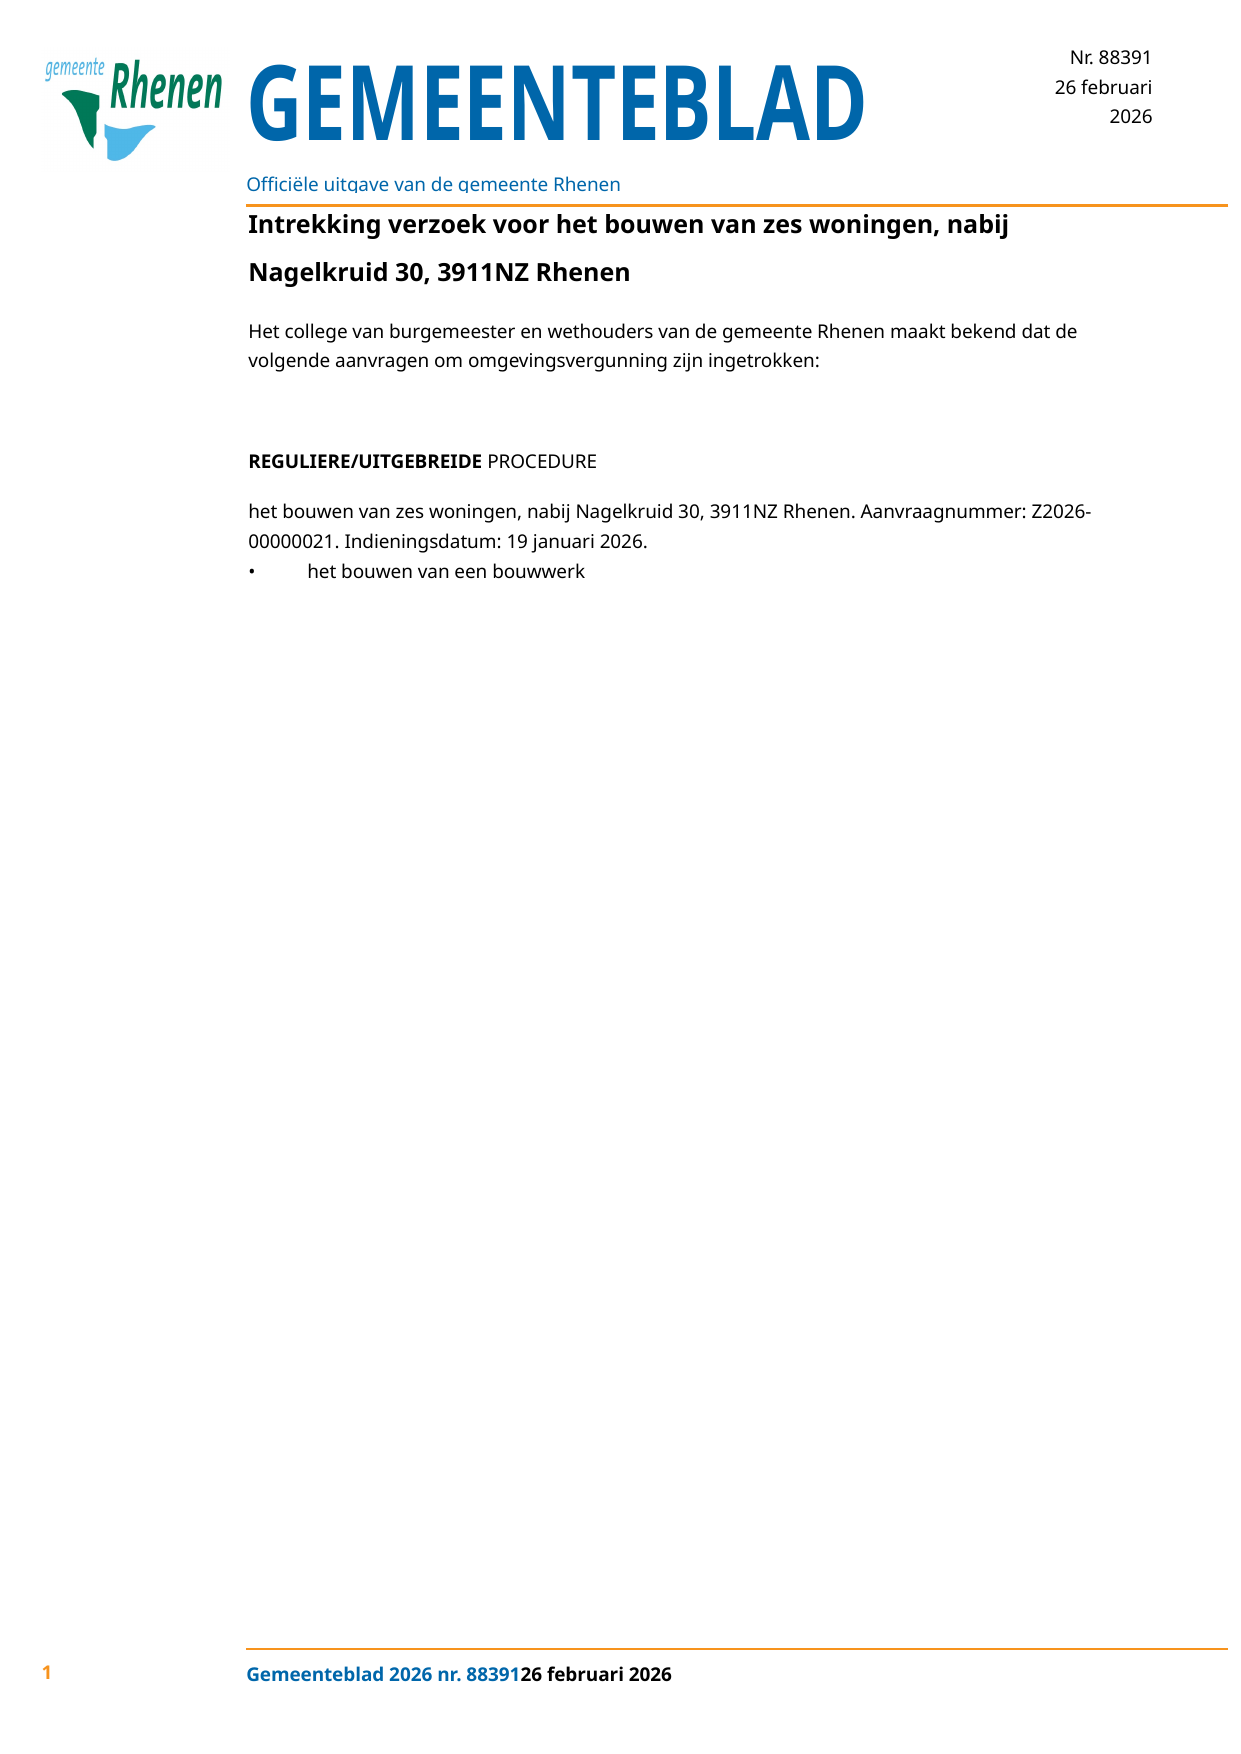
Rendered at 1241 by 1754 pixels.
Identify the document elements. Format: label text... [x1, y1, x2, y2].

text REGULIERE/UITGEBREIDE PROCEDURE [248, 448, 1152, 474]
text Intrekking verzoek voor het bouwen van zes woningen, nabij Nagelkruid 30, 3911NZ Rhenen [248, 207, 1152, 288]
list het bouwen van een bouwwerk [248, 558, 1152, 584]
text het bouwen van zes woningen, nabij Nagelkruid 30, 3911NZ Rhenen. Aanvraagnummer: Z2026-00000021. Indieningsdatum: 19 januari 2026. [248, 499, 1152, 554]
text Het college van burgemeester en wethouders van de gemeente Rhenen maakt bekend dat de volgende aanvragen om omgevingsvergunning zijn ingetrokken: [248, 318, 1152, 373]
picture [41, 47, 231, 172]
